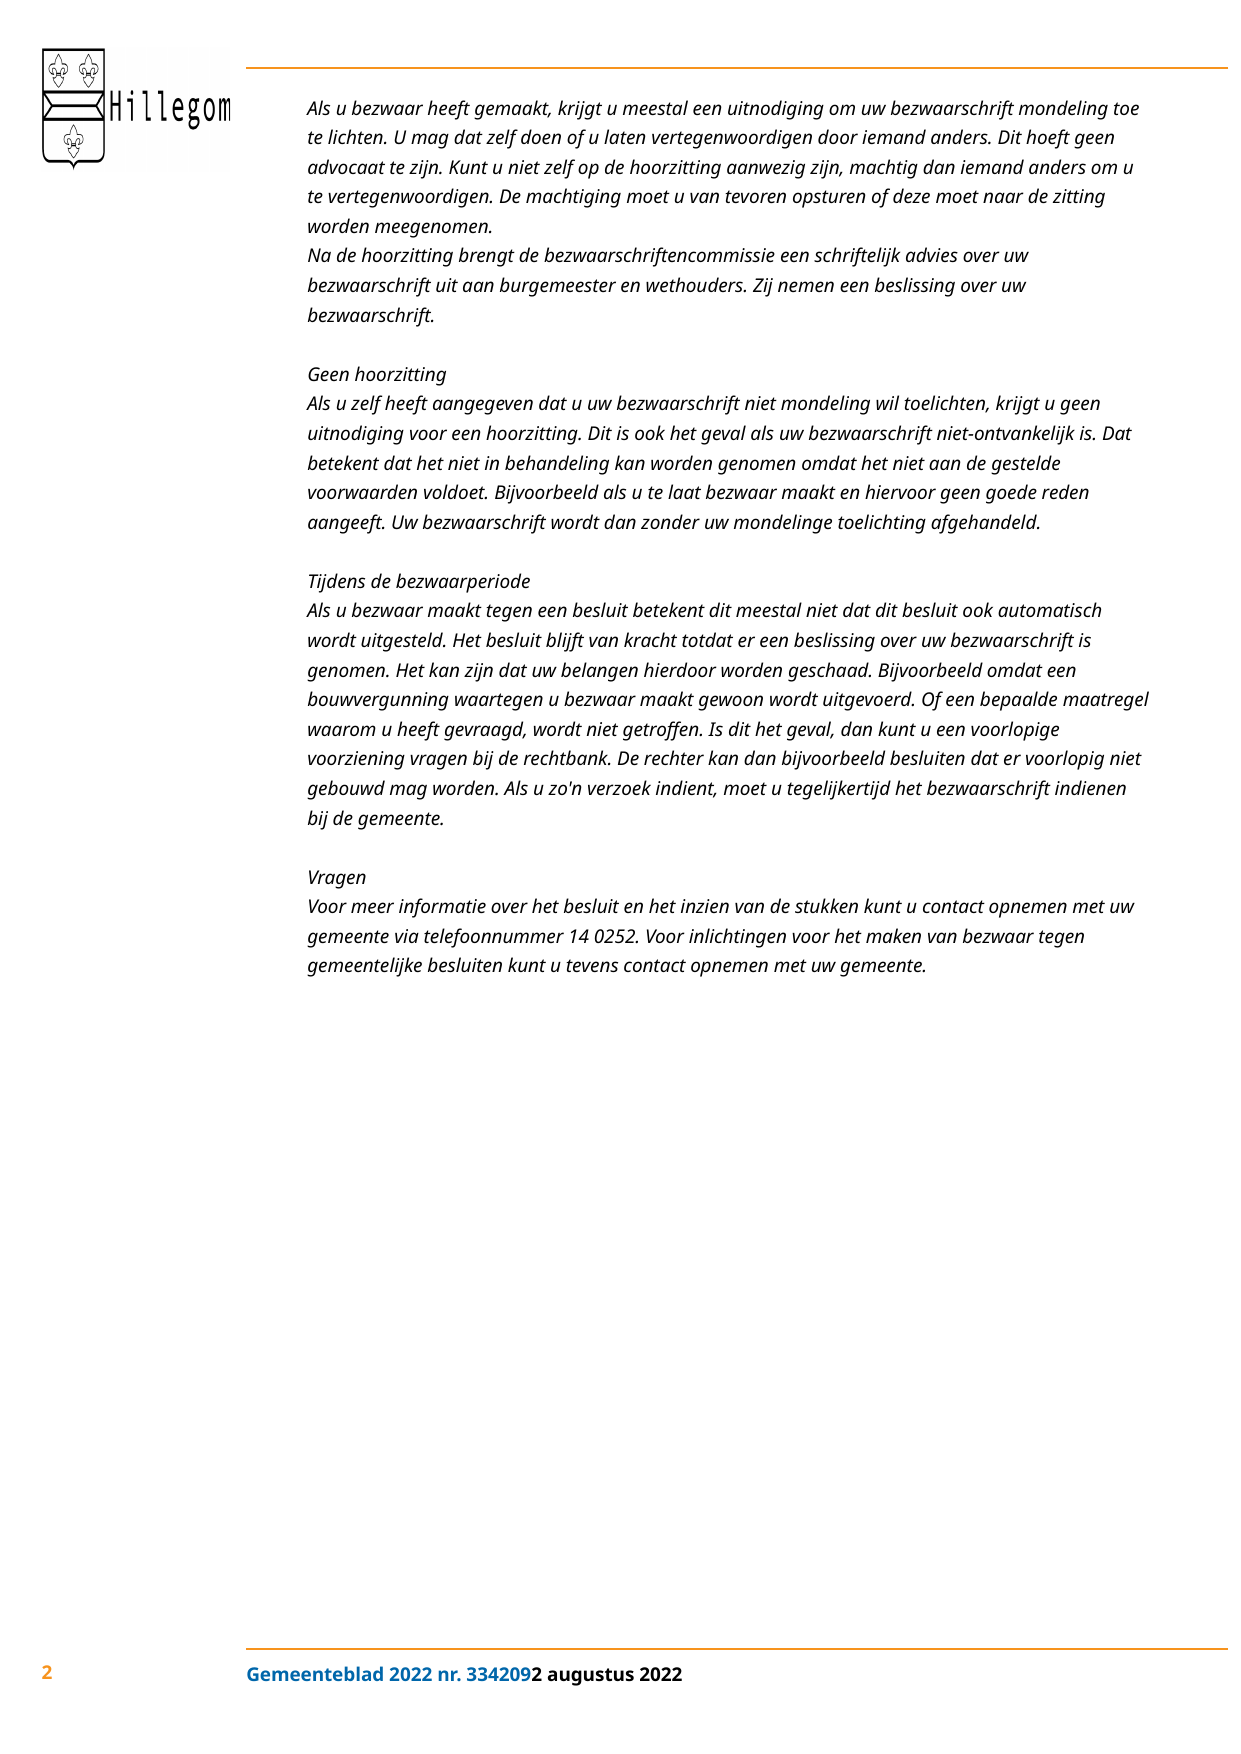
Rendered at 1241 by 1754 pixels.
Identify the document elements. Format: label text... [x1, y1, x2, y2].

list Als u zelf heeft aangegeven dat u uw bezwaarschrift niet mondeling wil toelichten, krijgt u geen uitnodiging voor een hoorzitting. Dit is ook het geval als uw bezwaarschrift niet-ontvankelijk is. Dat betekent dat het niet in behandeling kan worden genomen omdat het niet aan de gestelde voorwaarden voldoet. Bijvoorbeeld als u te laat bezwaar maakt en hiervoor geen goede reden aangeeft. Uw bezwaarschrift wordt dan zonder uw mondelinge toelichting afgehandeld. [248, 391, 1152, 535]
list Geen hoorzitting [248, 361, 1152, 387]
list Voor meer informatie over het besluit en het inzien van de stukken kunt u contact opnemen met uw gemeente via telefoonnummer 14 0252. Voor inlichtingen voor het maken van bezwaar tegen gemeentelijke besluiten kunt u tevens contact opnemen met uw gemeente. [248, 893, 1152, 978]
list Tijdens de bezwaarperiode [248, 568, 1152, 594]
picture [41, 47, 231, 172]
list Als u bezwaar heeft gemaakt, krijgt u meestal een uitnodiging om uw bezwaarschrift mondeling toe te lichten. U mag dat zelf doen of u laten vertegenwoordigen door iemand anders. Dit hoeft geen advocaat te zijn. Kunt u niet zelf op de hoorzitting aanwezig zijn, machtig dan iemand anders om u te vertegenwoordigen. De machtiging moet u van tevoren opsturen of deze moet naar de zitting worden meegenomen. [248, 95, 1152, 239]
list Als u bezwaar maakt tegen een besluit betekent dit meestal niet dat dit besluit ook automatisch wordt uitgesteld. Het besluit blijft van kracht totdat er een beslissing over uw bezwaarschrift is genomen. Het kan zijn dat uw belangen hierdoor worden geschaad. Bijvoorbeeld omdat een bouwvergunning waartegen u bezwaar maakt gewoon wordt uitgevoerd. Of een bepaalde maatregel waarom u heeft gevraagd, wordt niet getroffen. Is dit het geval, dan kunt u een voorlopige voorziening vragen bij de rechtbank. De rechter kan dan bijvoorbeeld besluiten dat er voorlopig niet gebouwd mag worden. Als u zo'n verzoek indient, moet u tegelijkertijd het bezwaarschrift indienen bij de gemeente. [248, 598, 1152, 831]
list Vragen [248, 864, 1152, 890]
list Na de hoorzitting brengt de bezwaarschriftencommissie een schriftelijk advies over uw bezwaarschrift uit aan burgemeester en wethouders. Zij nemen een beslissing over uw bezwaarschrift. [248, 243, 1152, 328]
